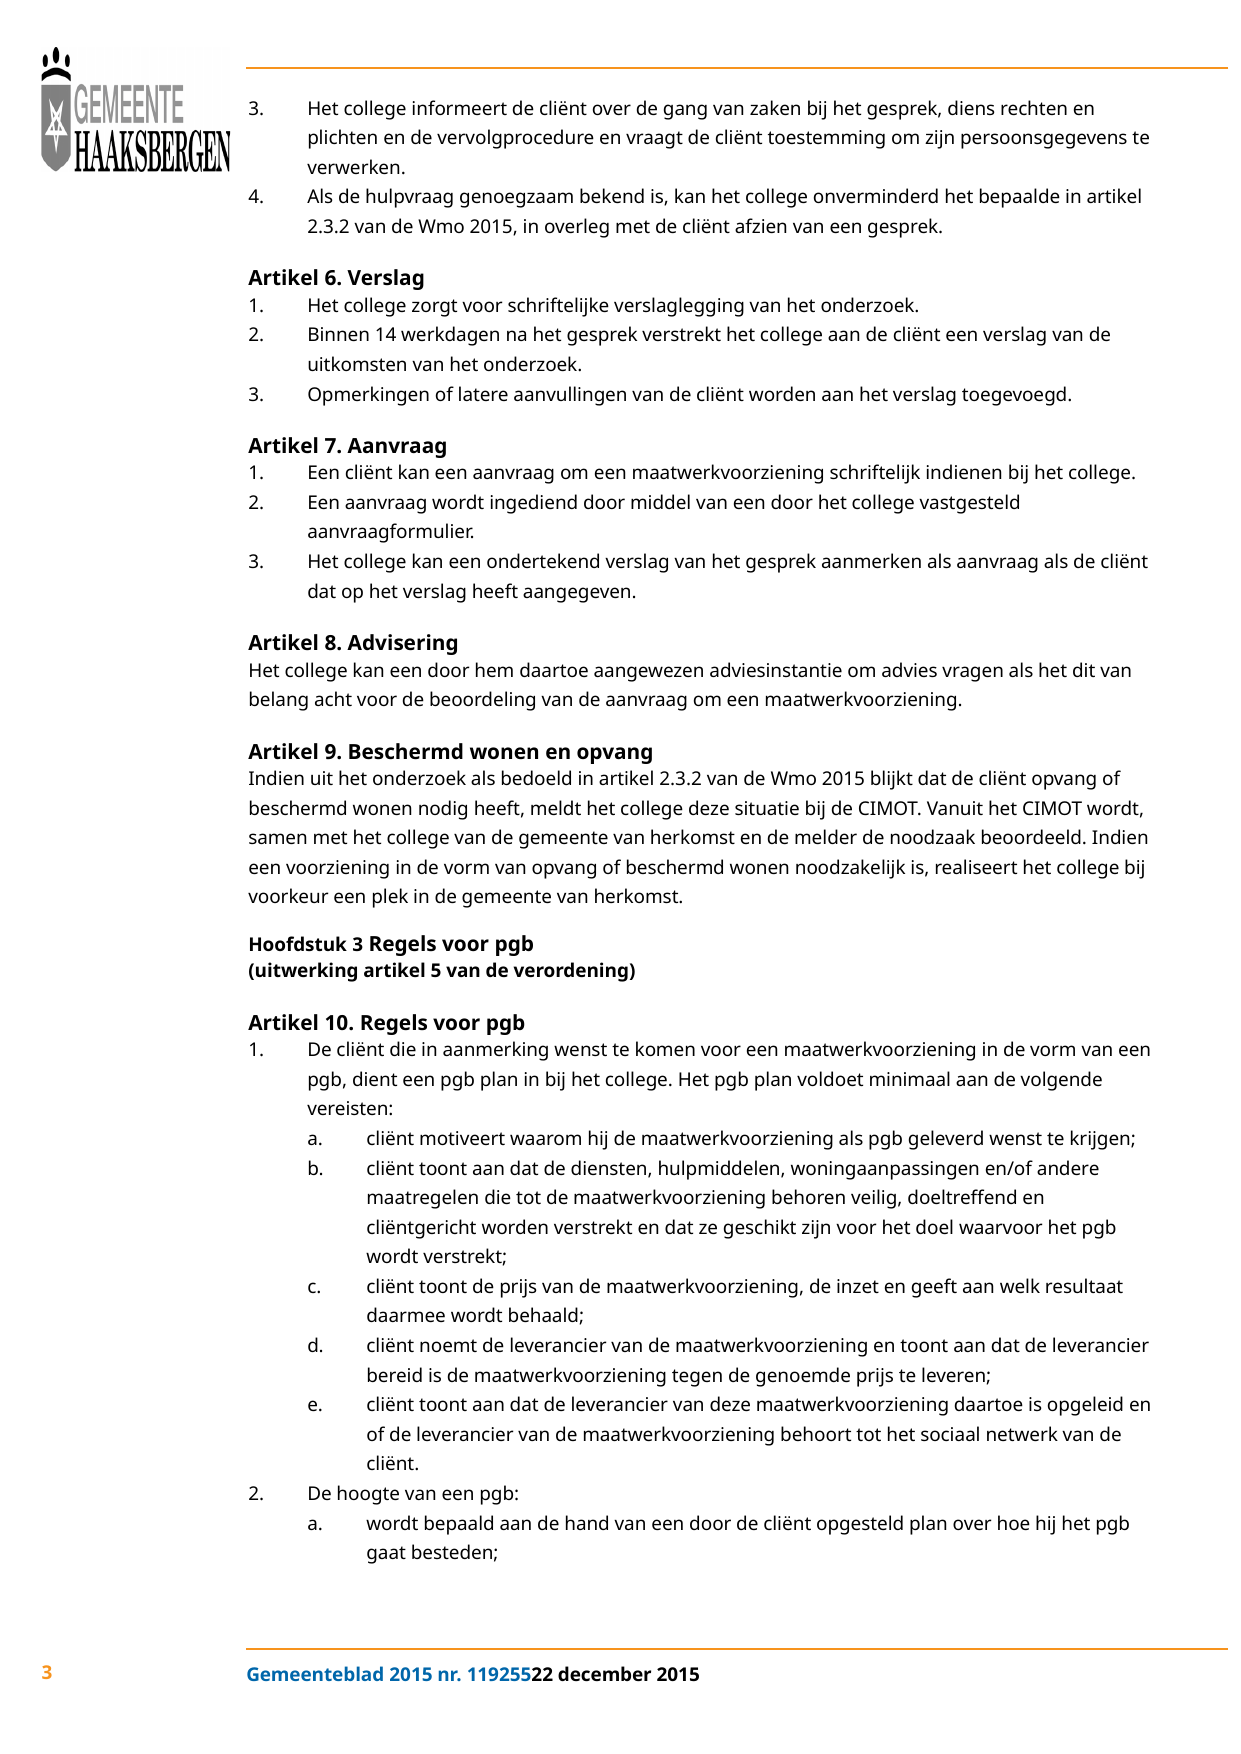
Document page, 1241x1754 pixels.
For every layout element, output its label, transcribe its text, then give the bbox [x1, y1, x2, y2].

text Artikel 8. Advisering [248, 628, 1152, 657]
list cliënt toont de prijs van de maatwerkvoorziening, de inzet en geeft aan welk resultaat daarmee wordt behaald; [307, 1273, 1152, 1328]
list Het college zorgt voor schriftelijke verslaglegging van het onderzoek. [248, 292, 1152, 318]
text Het college kan een door hem daartoe aangewezen adviesinstantie om advies vragen als het dit van belang acht voor de beoordeling van de aanvraag om een maatwerkvoorziening. [248, 657, 1152, 712]
list cliënt toont aan dat de leverancier van deze maatwerkvoorziening daartoe is opgeleid en of de leverancier van de maatwerkvoorziening behoort tot het sociaal netwerk van de cliënt. [307, 1391, 1152, 1476]
list Een cliënt kan een aanvraag om een maatwerkvoorziening schriftelijk indienen bij het college. [248, 459, 1152, 485]
text (uitwerking artikel 5 van de verordening) [248, 958, 1152, 983]
list Als de hulpvraag genoegzaam bekend is, kan het college onverminderd het bepaalde in artikel 2.3.2 van de Wmo 2015, in overleg met de cliënt afzien van een gesprek. [248, 183, 1152, 239]
list Het college informeert de cliënt over de gang van zaken bij het gesprek, diens rechten en plichten en de vervolgprocedure en vraagt de cliënt toestemming om zijn persoonsgegevens te verwerken. [248, 95, 1152, 180]
text Artikel 7. Aanvraag [248, 431, 1152, 459]
picture [41, 47, 231, 172]
list Opmerkingen of latere aanvullingen van de cliënt worden aan het verslag toegevoegd. [248, 381, 1152, 406]
list wordt bepaald aan de hand van een door de cliënt opgesteld plan over hoe hij het pgb gaat besteden; [307, 1510, 1152, 1565]
list cliënt toont aan dat de diensten, hulpmiddelen, woningaanpassingen en/of andere maatregelen die tot de maatwerkvoorziening behoren veilig, doeltreffend en cliëntgericht worden verstrekt en dat ze geschikt zijn voor het doel waarvoor het pgb wordt verstrekt; [307, 1155, 1152, 1269]
text Indien uit het onderzoek als bedoeld in artikel 2.3.2 van de Wmo 2015 blijkt dat de cliënt opvang of beschermd wonen nodig heeft, meldt het college deze situatie bij de CIMOT. Vanuit het CIMOT wordt, samen met het college van de gemeente van herkomst en de melder de noodzaak beoordeeld. Indien een voorziening in de vorm van opvang of beschermd wonen noodzakelijk is, realiseert het college bij voorkeur een plek in de gemeente van herkomst. [248, 765, 1152, 909]
list cliënt noemt de leverancier van de maatwerkvoorziening en toont aan dat de leverancier bereid is de maatwerkvoorziening tegen de genoemde prijs te leveren; [307, 1332, 1152, 1388]
text Artikel 6. Verslag [248, 263, 1152, 292]
list cliënt motiveert waarom hij de maatwerkvoorziening als pgb geleverd wenst te krijgen; [307, 1125, 1152, 1151]
list De cliënt die in aanmerking wenst te komen voor een maatwerkvoorziening in de vorm van een pgb, dient een pgb plan in bij het college. Het pgb plan voldoet minimaal aan de volgende vereisten: [248, 1036, 1152, 1121]
list Binnen 14 werkdagen na het gesprek verstrekt het college aan de cliënt een verslag van de uitkomsten van het onderzoek. [248, 322, 1152, 377]
text Artikel 10. Regels voor pgb [248, 1008, 1152, 1036]
list De hoogte van een pgb: [248, 1480, 1152, 1506]
text Artikel 9. Beschermd wonen en opvang [248, 737, 1152, 765]
list Een aanvraag wordt ingediend door middel van een door het college vastgesteld aanvraagformulier. [248, 489, 1152, 544]
list Het college kan een ondertekend verslag van het gesprek aanmerken als aanvraag als de cliënt dat op het verslag heeft aangegeven. [248, 548, 1152, 604]
text Hoofdstuk 3 Regels voor pgb [248, 929, 1152, 958]
